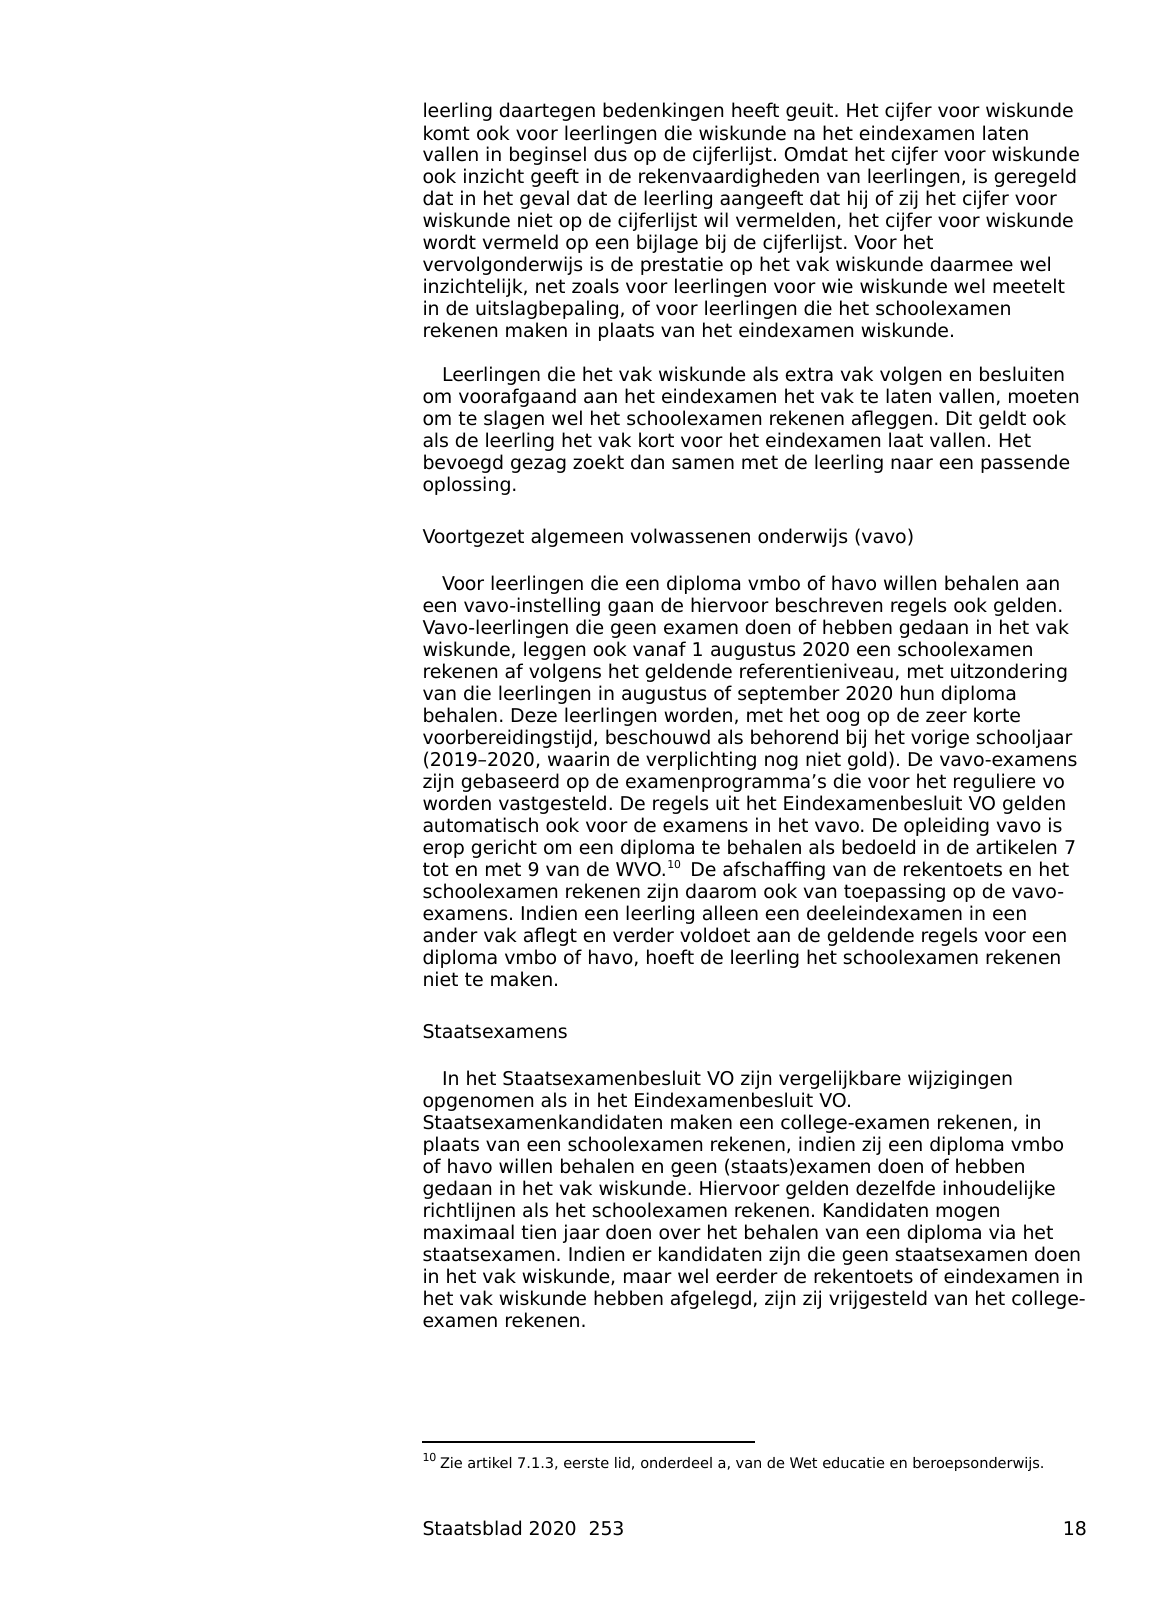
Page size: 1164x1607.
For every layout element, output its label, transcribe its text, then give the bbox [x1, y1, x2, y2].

text In het Staatsexamenbesluit VO zijn vergelijkbare wijzigingen opgenomen als in het Eindexamenbesluit VO. Staatsexamenkandidaten maken een college-examen rekenen, in plaats van een schoolexamen rekenen, indien zij een diploma vmbo of havo willen behalen en geen (staats)examen doen of hebben gedaan in het vak wiskunde. Hiervoor gelden dezelfde inhoudelijke richtlijnen als het schoolexamen rekenen. Kandidaten mogen maximaal tien jaar doen over het behalen van een diploma via het staatsexamen. Indien er kandidaten zijn die geen staatsexamen doen in het vak wiskunde, maar wel eerder de rekentoets of eindexamen in het vak wiskunde hebben afgelegd, zijn zij vrijgesteld van het college-examen rekenen. [422, 1068, 1087, 1332]
subtitle Staatsexamens [422, 1021, 1087, 1043]
text Leerlingen die het vak wiskunde als extra vak volgen en besluiten om voorafgaand aan het eindexamen het vak te laten vallen, moeten om te slagen wel het schoolexamen rekenen afleggen. Dit geldt ook als de leerling het vak kort voor het eindexamen laat vallen. Het bevoegd gezag zoekt dan samen met de leerling naar een passende oplossing. [422, 364, 1087, 496]
text leerling daartegen bedenkingen heeft geuit. Het cijfer voor wiskunde komt ook voor leerlingen die wiskunde na het eindexamen laten vallen in beginsel dus op de cijferlijst. Omdat het cijfer voor wiskunde ook inzicht geeft in de rekenvaardigheden van leerlingen, is geregeld dat in het geval dat de leerling aangeeft dat hij of zij het cijfer voor wiskunde niet op de cijferlijst wil vermelden, het cijfer voor wiskunde wordt vermeld op een bijlage bij de cijferlijst. Voor het vervolgonderwijs is de prestatie op het vak wiskunde daarmee wel inzichtelijk, net zoals voor leerlingen voor wie wiskunde wel meetelt in de uitslagbepaling, of voor leerlingen die het schoolexamen rekenen maken in plaats van het eindexamen wiskunde. [422, 100, 1087, 342]
subtitle Voortgezet algemeen volwassenen onderwijs (vavo) [422, 526, 1087, 548]
text Voor leerlingen die een diploma vmbo of havo willen behalen aan een vavo-instelling gaan de hiervoor beschreven regels ook gelden. Vavo-leerlingen die geen examen doen of hebben gedaan in het vak wiskunde, leggen ook vanaf 1 augustus 2020 een schoolexamen rekenen af volgens het geldende referentieniveau, met uitzondering van die leerlingen in augustus of september 2020 hun diploma behalen. Deze leerlingen worden, met het oog op de zeer korte voorbereidingstijd, beschouwd als behorend bij het vorige schooljaar (2019–2020, waarin de verplichting nog niet gold). De vavo-examens zijn gebaseerd op de examenprogramma’s die voor het reguliere vo worden vastgesteld. De regels uit het Eindexamenbesluit VO gelden automatisch ook voor de examens in het vavo. De opleiding vavo is erop gericht om een diploma te behalen als bedoeld in de artikelen 7 tot en met 9 van de WVO. De afschaffing van de rekentoets en het schoolexamen rekenen zijn daarom ook van toepassing op de vavo-examens. Indien een leerling alleen een deeleindexamen in een ander vak aflegt en verder voldoet aan de geldende regels voor een diploma vmbo of havo, hoeft de leerling het schoolexamen rekenen niet te maken. [422, 573, 1087, 991]
text Zie artikel 7.1.3, eerste lid, onderdeel a, van de Wet educatie en beroepsonderwijs. [422, 1451, 1087, 1473]
